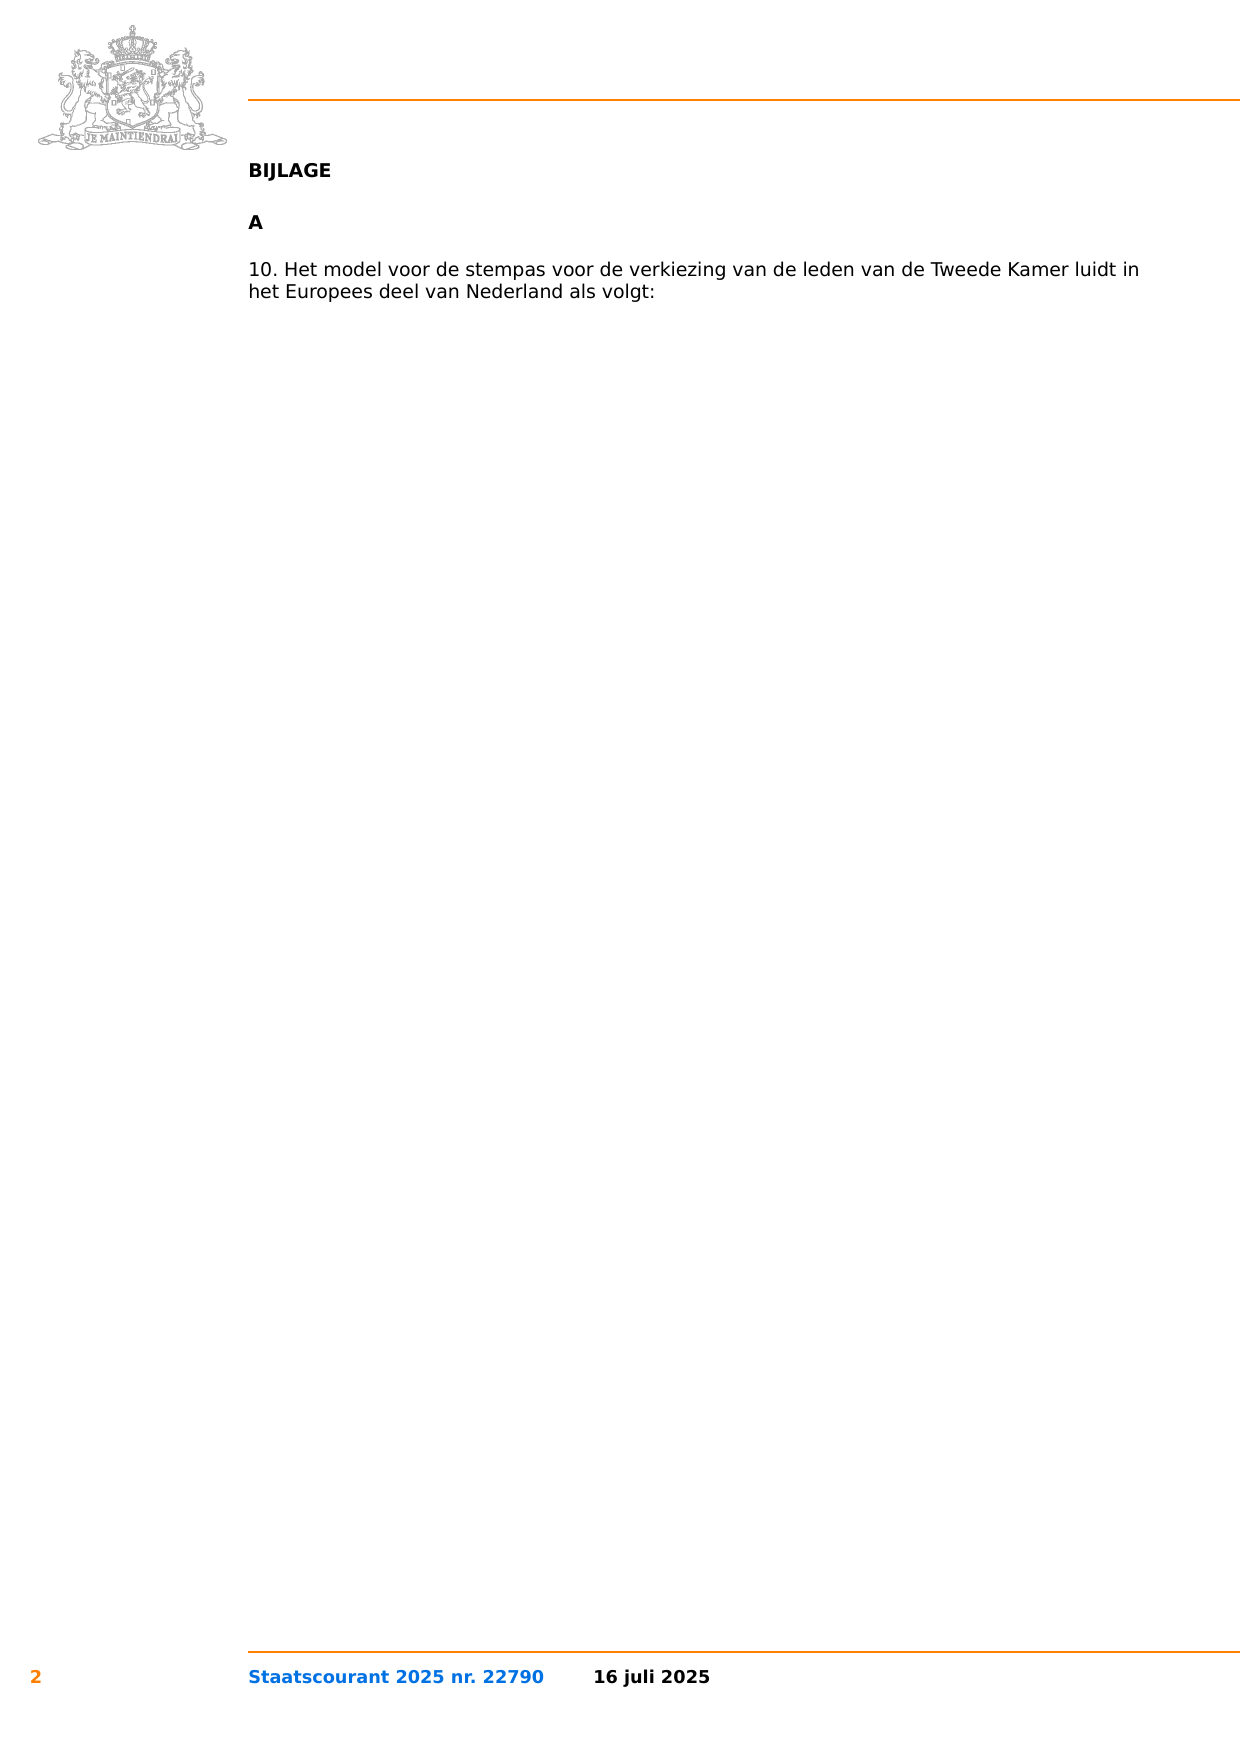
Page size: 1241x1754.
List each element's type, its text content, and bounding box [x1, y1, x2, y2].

subtitle BIJLAGE [248, 160, 1163, 182]
text 10. Het model voor de stempas voor de verkiezing van de leden van de Tweede Kamer luidt in het Europees deel van Nederland als volgt: [248, 259, 1163, 303]
picture [38, 25, 227, 150]
subtitle A [248, 212, 1163, 234]
